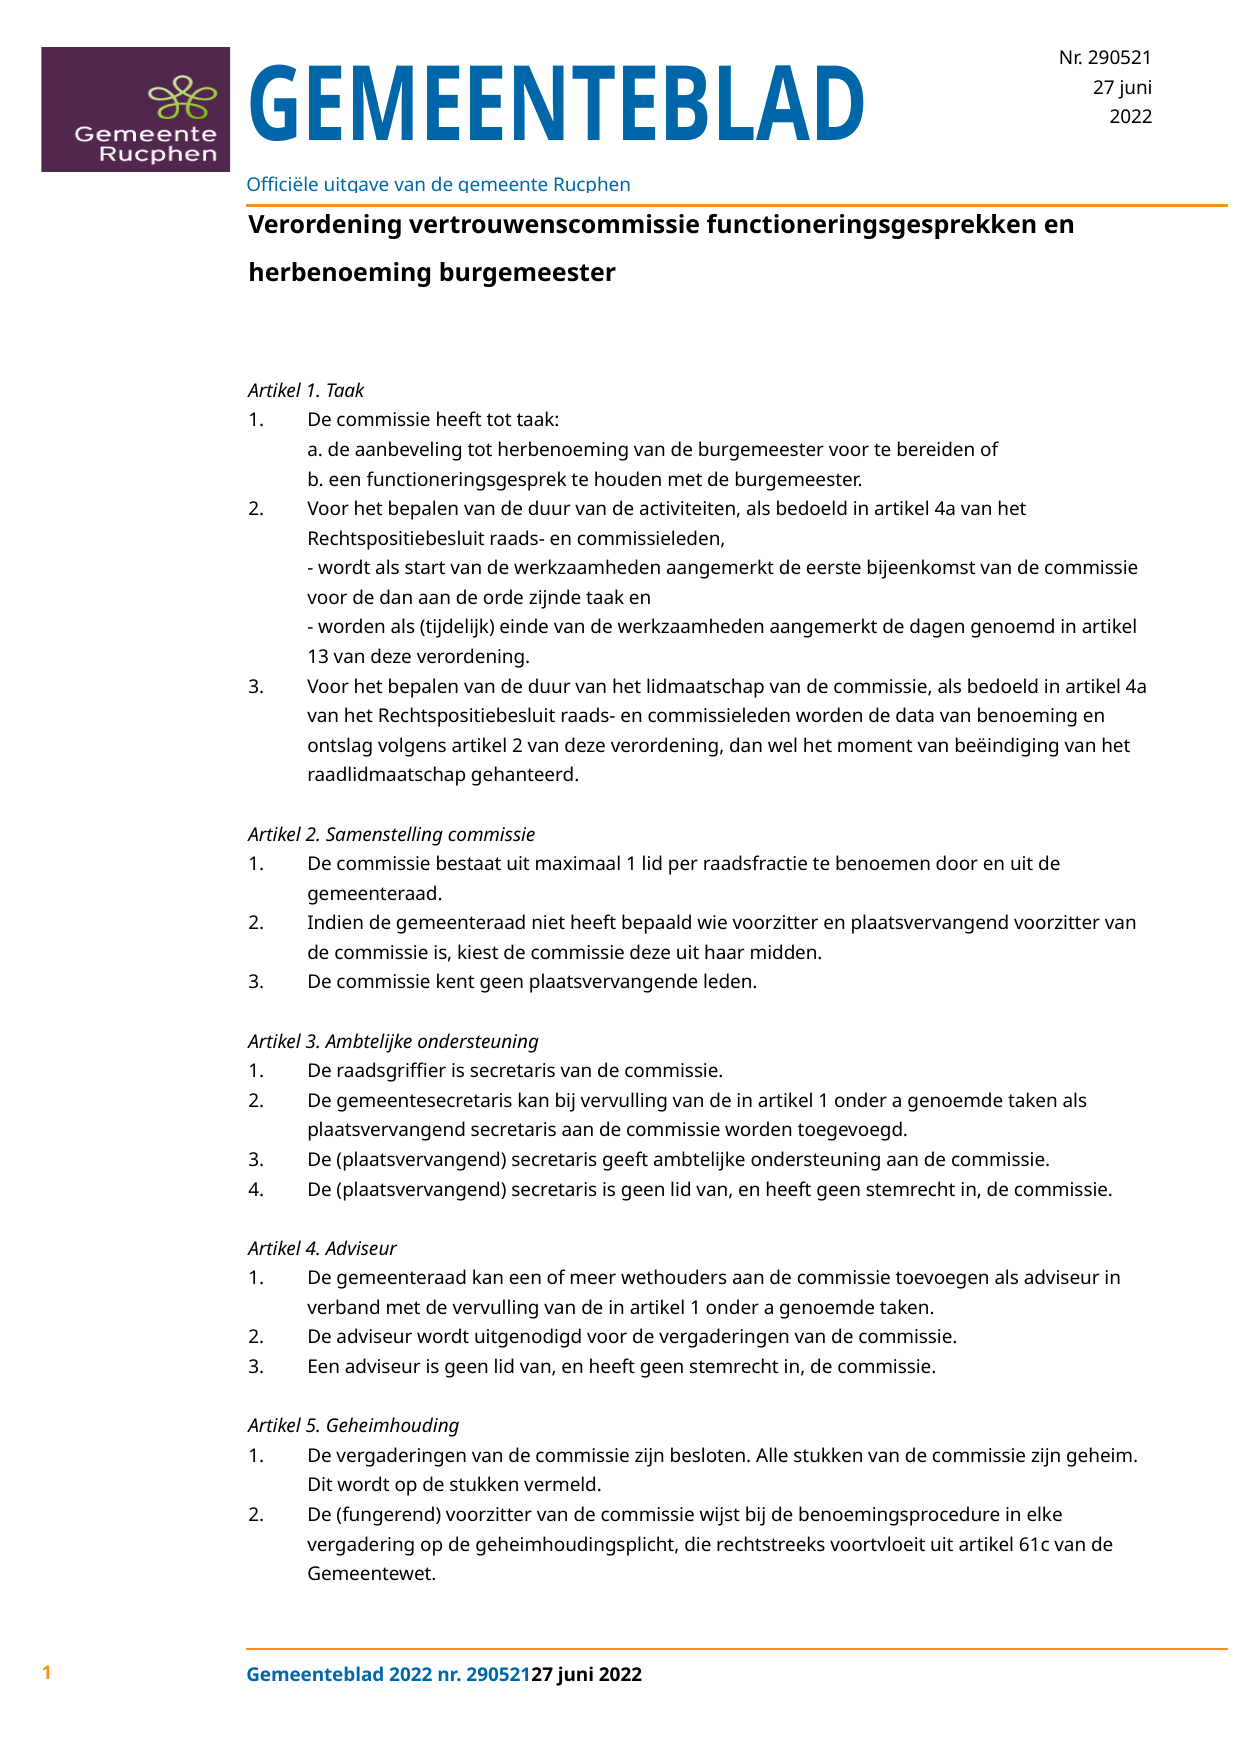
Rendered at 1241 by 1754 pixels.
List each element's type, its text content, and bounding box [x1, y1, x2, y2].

list De commissie bestaat uit maximaal 1 lid per raadsfractie te benoemen door en uit de gemeenteraad. [248, 850, 1152, 906]
list - wordt als start van de werkzaamheden aangemerkt de eerste bijeenkomst van de commissie voor de dan aan de orde zijnde taak en [248, 554, 1152, 610]
list Voor het bepalen van de duur van de activiteiten, als bedoeld in artikel 4a van het Rechtspositiebesluit raads- en commissieleden, [248, 495, 1152, 551]
picture [41, 47, 231, 172]
text Verordening vertrouwenscommissie functioneringsgesprekken en herbenoeming burgemeester [248, 207, 1152, 288]
list De (plaatsvervangend) secretaris is geen lid van, en heeft geen stemrecht in, de commissie. [248, 1176, 1152, 1202]
list De vergaderingen van de commissie zijn besloten. Alle stukken van de commissie zijn geheim. Dit wordt op de stukken vermeld. [248, 1442, 1152, 1497]
list b. een functioneringsgesprek te houden met de burgemeester. [248, 466, 1152, 492]
list Voor het bepalen van de duur van het lidmaatschap van de commissie, als bedoeld in artikel 4a van het Rechtspositiebesluit raads- en commissieleden worden de data van benoeming en ontslag volgens artikel 2 van deze verordening, dan wel het moment van beëindiging van het raadlidmaatschap gehanteerd. [248, 673, 1152, 787]
list De commissie kent geen plaatsvervangende leden. [248, 969, 1152, 994]
list De gemeenteraad kan een of meer wethouders aan de commissie toevoegen als adviseur in verband met de vervulling van de in artikel 1 onder a genoemde taken. [248, 1264, 1152, 1320]
list De adviseur wordt uitgenodigd voor de vergaderingen van de commissie. [248, 1324, 1152, 1349]
list De raadsgriffier is secretaris van de commissie. [248, 1057, 1152, 1083]
list De gemeentesecretaris kan bij vervulling van de in artikel 1 onder a genoemde taken als plaatsvervangend secretaris aan de commissie worden toegevoegd. [248, 1087, 1152, 1142]
list De (plaatsvervangend) secretaris geeft ambtelijke ondersteuning aan de commissie. [248, 1146, 1152, 1172]
list De (fungerend) voorzitter van de commissie wijst bij de benoemingsprocedure in elke vergadering op de geheimhoudingsplicht, die rechtstreeks voortvloeit uit artikel 61c van de Gemeentewet. [248, 1501, 1152, 1586]
list Een adviseur is geen lid van, en heeft geen stemrecht in, de commissie. [248, 1353, 1152, 1379]
text Artikel 4. Adviseur [248, 1235, 1152, 1261]
list - worden als (tijdelijk) einde van de werkzaamheden aangemerkt de dagen genoemd in artikel 13 van deze verordening. [248, 614, 1152, 669]
text Artikel 5. Geheimhouding [248, 1412, 1152, 1438]
text Artikel 3. Ambtelijke ondersteuning [248, 1028, 1152, 1054]
list a. de aanbeveling tot herbenoeming van de burgemeester voor te bereiden of [248, 436, 1152, 462]
text Artikel 2. Samenstelling commissie [248, 821, 1152, 847]
list De commissie heeft tot taak: [248, 407, 1152, 432]
list Indien de gemeenteraad niet heeft bepaald wie voorzitter en plaatsvervangend voorzitter van de commissie is, kiest de commissie deze uit haar midden. [248, 909, 1152, 965]
text Artikel 1. Taak [248, 377, 1152, 403]
